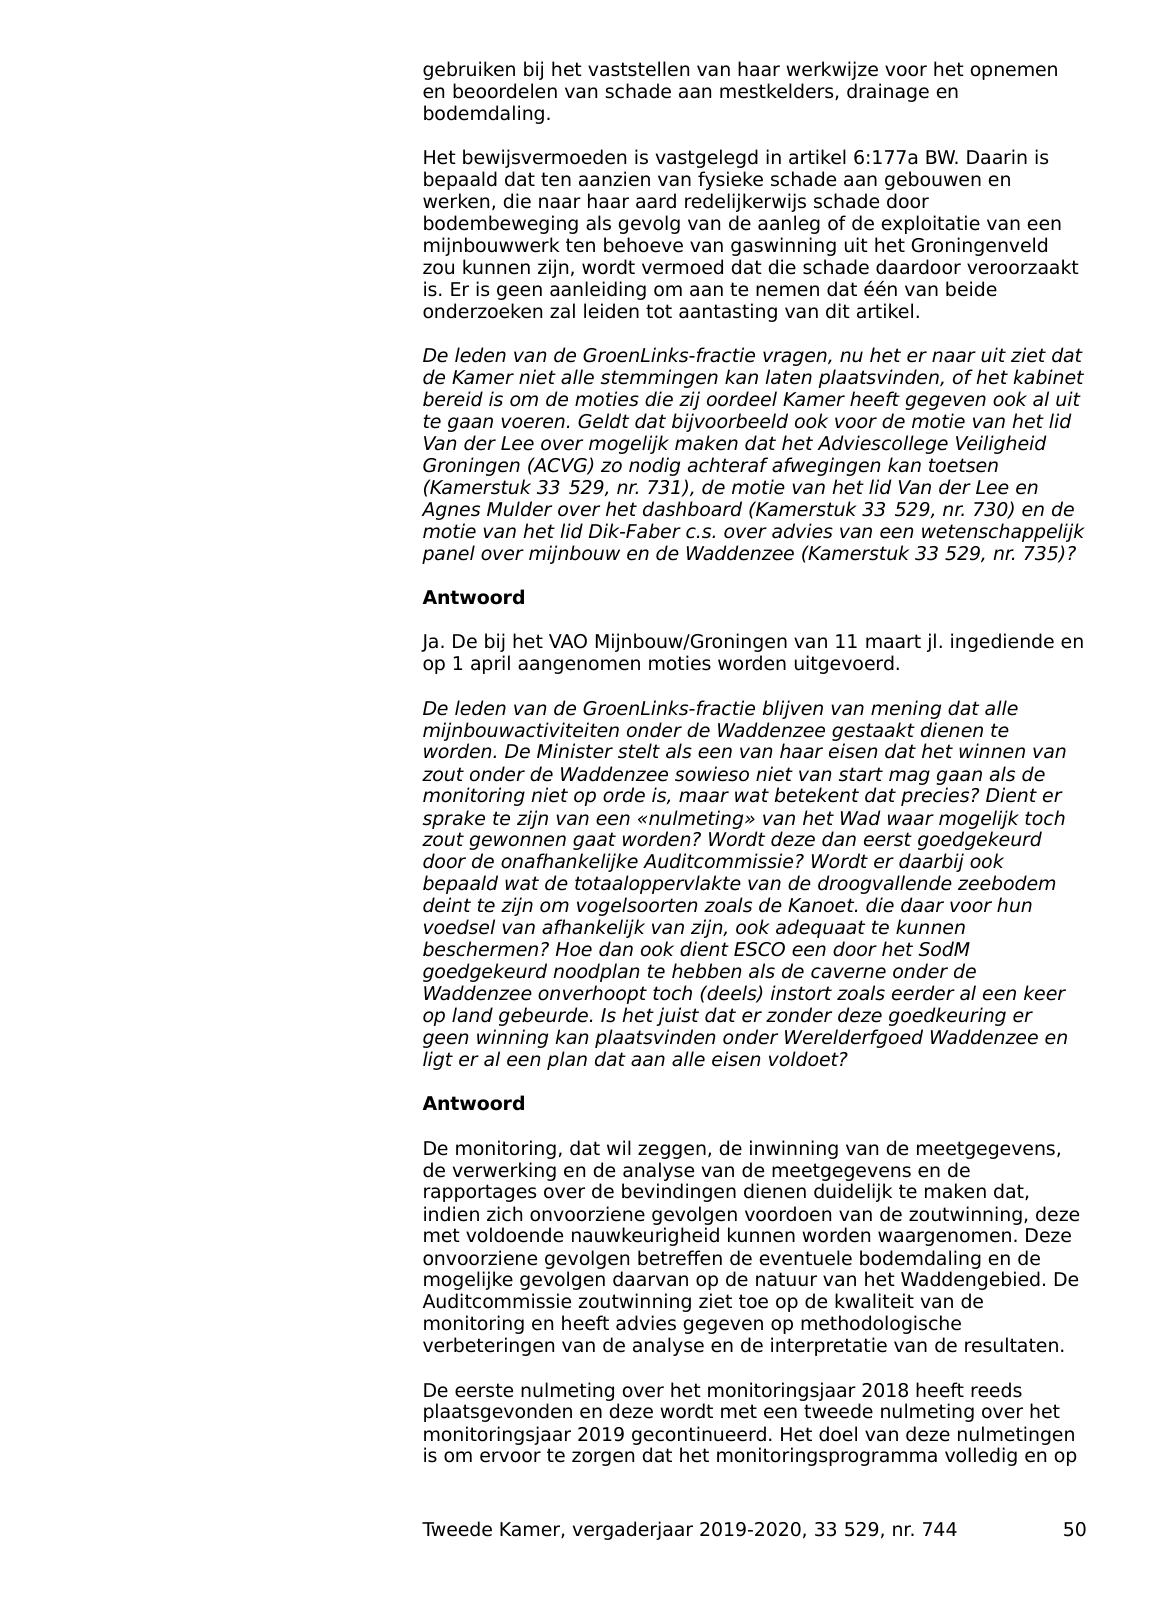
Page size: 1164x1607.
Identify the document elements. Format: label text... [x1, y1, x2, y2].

text De leden van de GroenLinks-fractie vragen, nu het er naar uit ziet dat de Kamer niet alle stemmingen kan laten plaatsvinden, of het kabinet bereid is om de moties die zij oordeel Kamer heeft gegeven ook al uit te gaan voeren. Geldt dat bijvoorbeeld ook voor de motie van het lid Van der Lee over mogelijk maken dat het Adviescollege Veiligheid Groningen (ACVG) zo nodig achteraf afwegingen kan toetsen (Kamerstuk 33 529, nr. 731), de motie van het lid Van der Lee en Agnes Mulder over het dashboard (Kamerstuk 33 529, nr. 730) en de motie van het lid Dik-Faber c.s. over advies van een wetenschappelijk panel over mijnbouw en de Waddenzee (Kamerstuk 33 529, nr. 735)? [422, 345, 1087, 565]
subtitle Antwoord [422, 1093, 1087, 1115]
text De leden van de GroenLinks-fractie blijven van mening dat alle mijnbouwactiviteiten onder de Waddenzee gestaakt dienen te worden. De Minister stelt als een van haar eisen dat het winnen van zout onder de Waddenzee sowieso niet van start mag gaan als de monitoring niet op orde is, maar wat betekent dat precies? Dient er sprake te zijn van een «nulmeting» van het Wad waar mogelijk toch zout gewonnen gaat worden? Wordt deze dan eerst goedgekeurd door de onafhankelijke Auditcommissie? Wordt er daarbij ook bepaald wat de totaaloppervlakte van de droogvallende zeebodem deint te zijn om vogelsoorten zoals de Kanoet. die daar voor hun voedsel van afhankelijk van zijn, ook adequaat te kunnen beschermen? Hoe dan ook dient ESCO een door het SodM goedgekeurd noodplan te hebben als de caverne onder de Waddenzee onverhoopt toch (deels) instort zoals eerder al een keer op land gebeurde. Is het juist dat er zonder deze goedkeuring er geen winning kan plaatsvinden onder Werelderfgoed Waddenzee en ligt er al een plan dat aan alle eisen voldoet? [422, 697, 1087, 1071]
text De eerste nulmeting over het monitoringsjaar 2018 heeft reeds plaatsgevonden en deze wordt met een tweede nulmeting over het monitoringsjaar 2019 gecontinueerd. Het doel van deze nulmetingen is om ervoor te zorgen dat het monitoringsprogramma volledig en op [422, 1379, 1087, 1467]
text De monitoring, dat wil zeggen, de inwinning van de meetgegevens, de verwerking en de analyse van de meetgegevens en de rapportages over de bevindingen dienen duidelijk te maken dat, indien zich onvoorziene gevolgen voordoen van de zoutwinning, deze met voldoende nauwkeurigheid kunnen worden waargenomen. Deze onvoorziene gevolgen betreffen de eventuele bodemdaling en de mogelijke gevolgen daarvan op de natuur van het Waddengebied. De Auditcommissie zoutwinning ziet toe op de kwaliteit van de monitoring en heeft advies gegeven op methodologische verbeteringen van de analyse en de interpretatie van de resultaten. [422, 1137, 1087, 1357]
text gebruiken bij het vaststellen van haar werkwijze voor het opnemen en beoordelen van schade aan mestkelders, drainage en bodemdaling. [422, 59, 1087, 125]
text Het bewijsvermoeden is vastgelegd in artikel 6:177a BW. Daarin is bepaald dat ten aanzien van fysieke schade aan gebouwen en werken, die naar haar aard redelijkerwijs schade door bodembeweging als gevolg van de aanleg of de exploitatie van een mijnbouwwerk ten behoeve van gaswinning uit het Groningenveld zou kunnen zijn, wordt vermoed dat die schade daardoor veroorzaakt is. Er is geen aanleiding om aan te nemen dat één van beide onderzoeken zal leiden tot aantasting van dit artikel. [422, 147, 1087, 323]
subtitle Antwoord [422, 587, 1087, 609]
text Ja. De bij het VAO Mijnbouw/Groningen van 11 maart jl. ingediende en op 1 april aangenomen moties worden uitgevoerd. [422, 631, 1087, 675]
